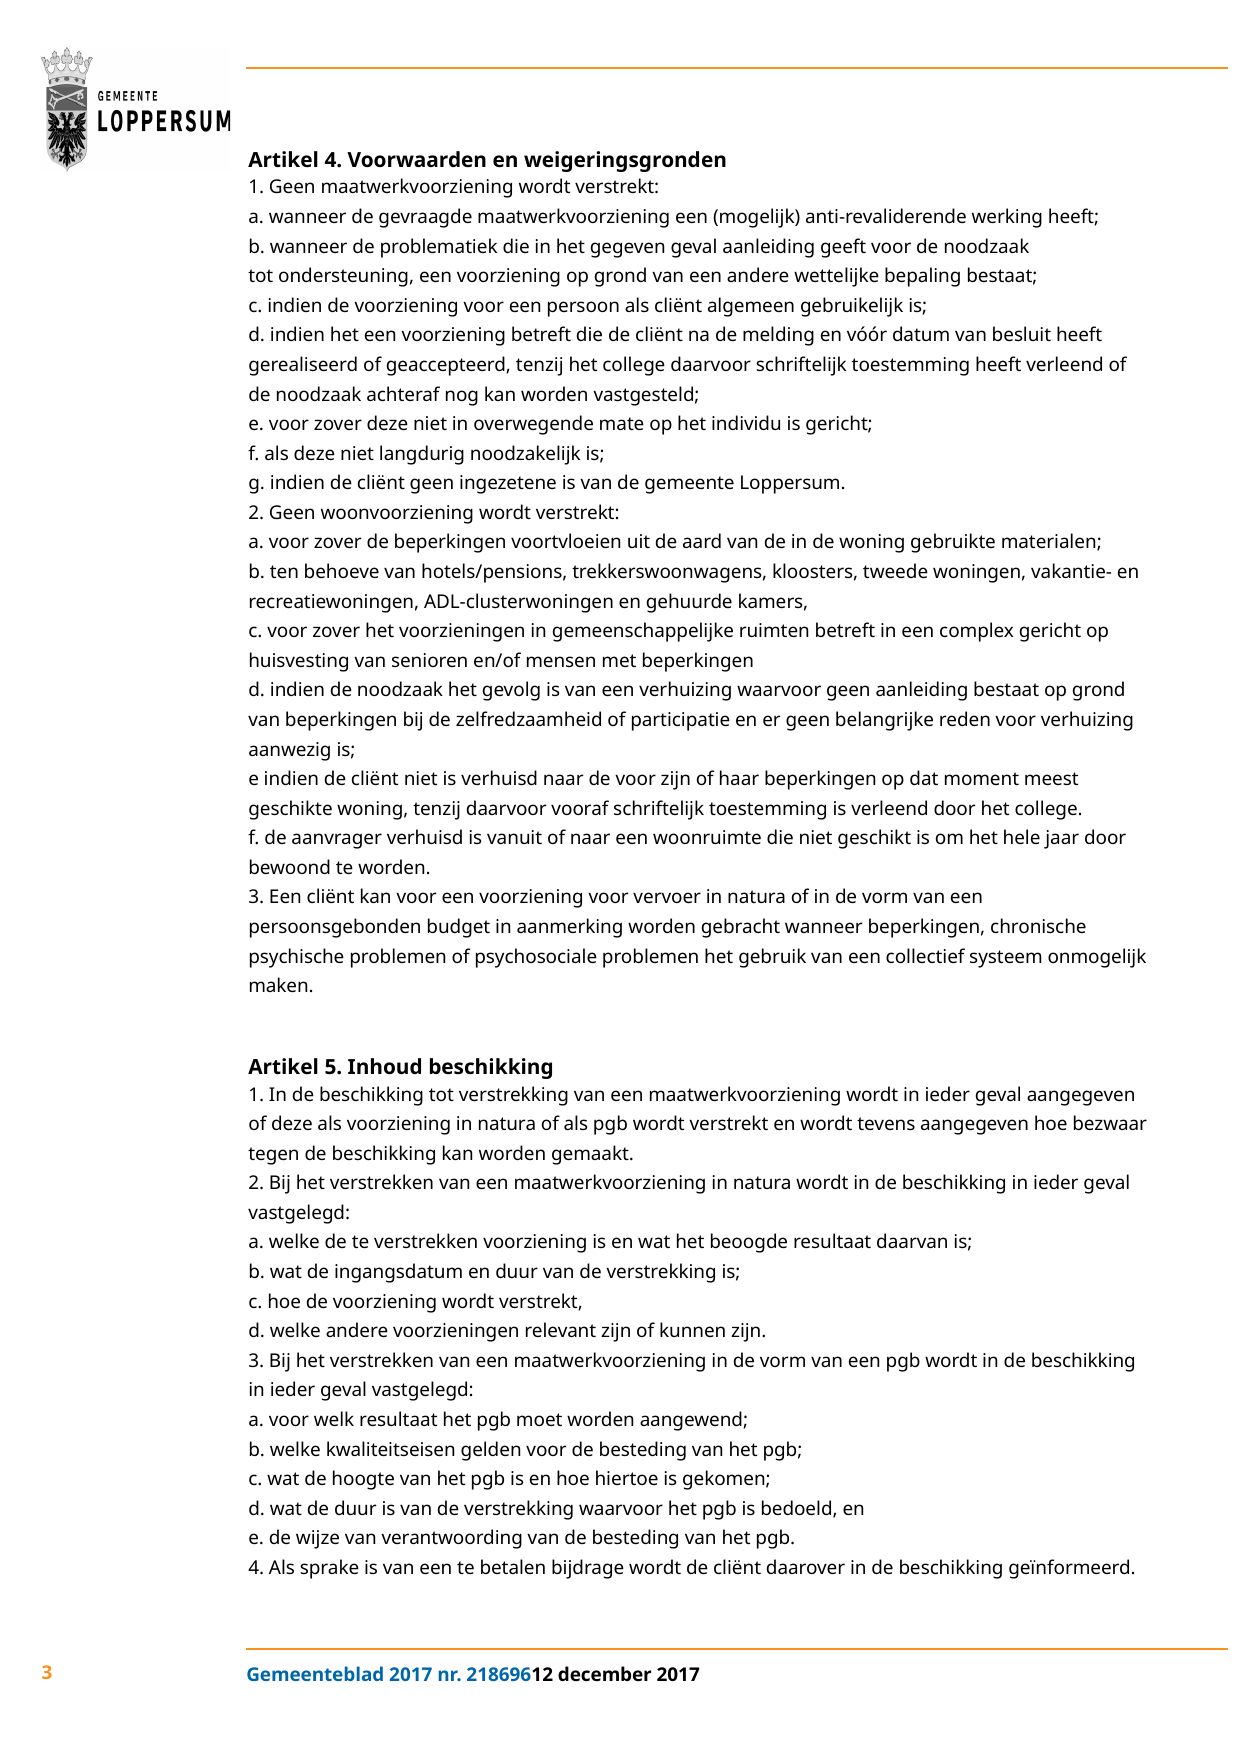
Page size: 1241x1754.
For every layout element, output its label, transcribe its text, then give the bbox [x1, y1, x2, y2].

text 4. Als sprake is van een te betalen bijdrage wordt de cliënt daarover in de beschikking geïnformeerd. [248, 1554, 1152, 1580]
text e. voor zover deze niet in overwegende mate op het individu is gericht; [248, 410, 1152, 436]
text 2. Bij het verstrekken van een maatwerkvoorziening in natura wordt in de beschikking in ieder geval vastgelegd: [248, 1169, 1152, 1225]
text Artikel 5. Inhoud beschikking [248, 1052, 1152, 1081]
text tot ondersteuning, een voorziening op grond van een andere wettelijke bepaling bestaat; [248, 262, 1152, 288]
text 2. Geen woonvoorziening wordt verstrekt: [248, 499, 1152, 525]
text c. indien de voorziening voor een persoon als cliënt algemeen gebruikelijk is; [248, 292, 1152, 318]
text Artikel 4. Voorwaarden en weigeringsgronden [248, 145, 1152, 174]
text e indien de cliënt niet is verhuisd naar de voor zijn of haar beperkingen op dat moment meest geschikte woning, tenzij daarvoor vooraf schriftelijk toestemming is verleend door het college. [248, 765, 1152, 821]
text d. welke andere voorzieningen relevant zijn of kunnen zijn. [248, 1317, 1152, 1343]
picture [41, 47, 231, 172]
text 1. In de beschikking tot verstrekking van een maatwerkvoorziening wordt in ieder geval aangegeven of deze als voorziening in natura of als pgb wordt verstrekt en wordt tevens aangegeven hoe bezwaar tegen de beschikking kan worden gemaakt. [248, 1081, 1152, 1166]
text d. wat de duur is van de verstrekking waarvoor het pgb is bedoeld, en [248, 1495, 1152, 1521]
text a. voor welk resultaat het pgb moet worden aangewend; [248, 1406, 1152, 1432]
text b. welke kwaliteitseisen gelden voor de besteding van het pgb; [248, 1436, 1152, 1462]
text c. voor zover het voorzieningen in gemeenschappelijke ruimten betreft in een complex gericht op huisvesting van senioren en/of mensen met beperkingen [248, 617, 1152, 673]
text 3. Bij het verstrekken van een maatwerkvoorziening in de vorm van een pgb wordt in de beschikking in ieder geval vastgelegd: [248, 1347, 1152, 1402]
text f. de aanvrager verhuisd is vanuit of naar een woonruimte die niet geschikt is om het hele jaar door bewoond te worden. [248, 824, 1152, 880]
text b. ten behoeve van hotels/pensions, trekkerswoonwagens, kloosters, tweede woningen, vakantie- en recreatiewoningen, ADL-clusterwoningen en gehuurde kamers, [248, 558, 1152, 613]
text a. welke de te verstrekken voorziening is en wat het beoogde resultaat daarvan is; [248, 1229, 1152, 1254]
text a. voor zover de beperkingen voortvloeien uit de aard van de in de woning gebruikte materialen; [248, 529, 1152, 554]
text 1. Geen maatwerkvoorziening wordt verstrekt: [248, 174, 1152, 199]
text a. wanneer de gevraagde maatwerkvoorziening een (mogelijk) anti-revaliderende werking heeft; [248, 203, 1152, 229]
text c. hoe de voorziening wordt verstrekt, [248, 1288, 1152, 1314]
text b. wanneer de problematiek die in het gegeven geval aanleiding geeft voor de noodzaak [248, 233, 1152, 258]
text e. de wijze van verantwoording van de besteding van het pgb. [248, 1524, 1152, 1550]
text b. wat de ingangsdatum en duur van de verstrekking is; [248, 1258, 1152, 1284]
text d. indien de noodzaak het gevolg is van een verhuizing waarvoor geen aanleiding bestaat op grond van beperkingen bij de zelfredzaamheid of participatie en er geen belangrijke reden voor verhuizing aanwezig is; [248, 677, 1152, 761]
text f. als deze niet langdurig noodzakelijk is; [248, 440, 1152, 466]
text d. indien het een voorziening betreft die de cliënt na de melding en vóór datum van besluit heeft gerealiseerd of geaccepteerd, tenzij het college daarvoor schriftelijk toestemming heeft verleend of de noodzaak achteraf nog kan worden vastgesteld; [248, 322, 1152, 406]
text c. wat de hoogte van het pgb is en hoe hiertoe is gekomen; [248, 1465, 1152, 1491]
text g. indien de cliënt geen ingezetene is van de gemeente Loppersum. [248, 469, 1152, 495]
text 3. Een cliënt kan voor een voorziening voor vervoer in natura of in de vorm van een persoonsgebonden budget in aanmerking worden gebracht wanneer beperkingen, chronische psychische problemen of psychosociale problemen het gebruik van een collectief systeem onmogelijk maken. [248, 884, 1152, 998]
